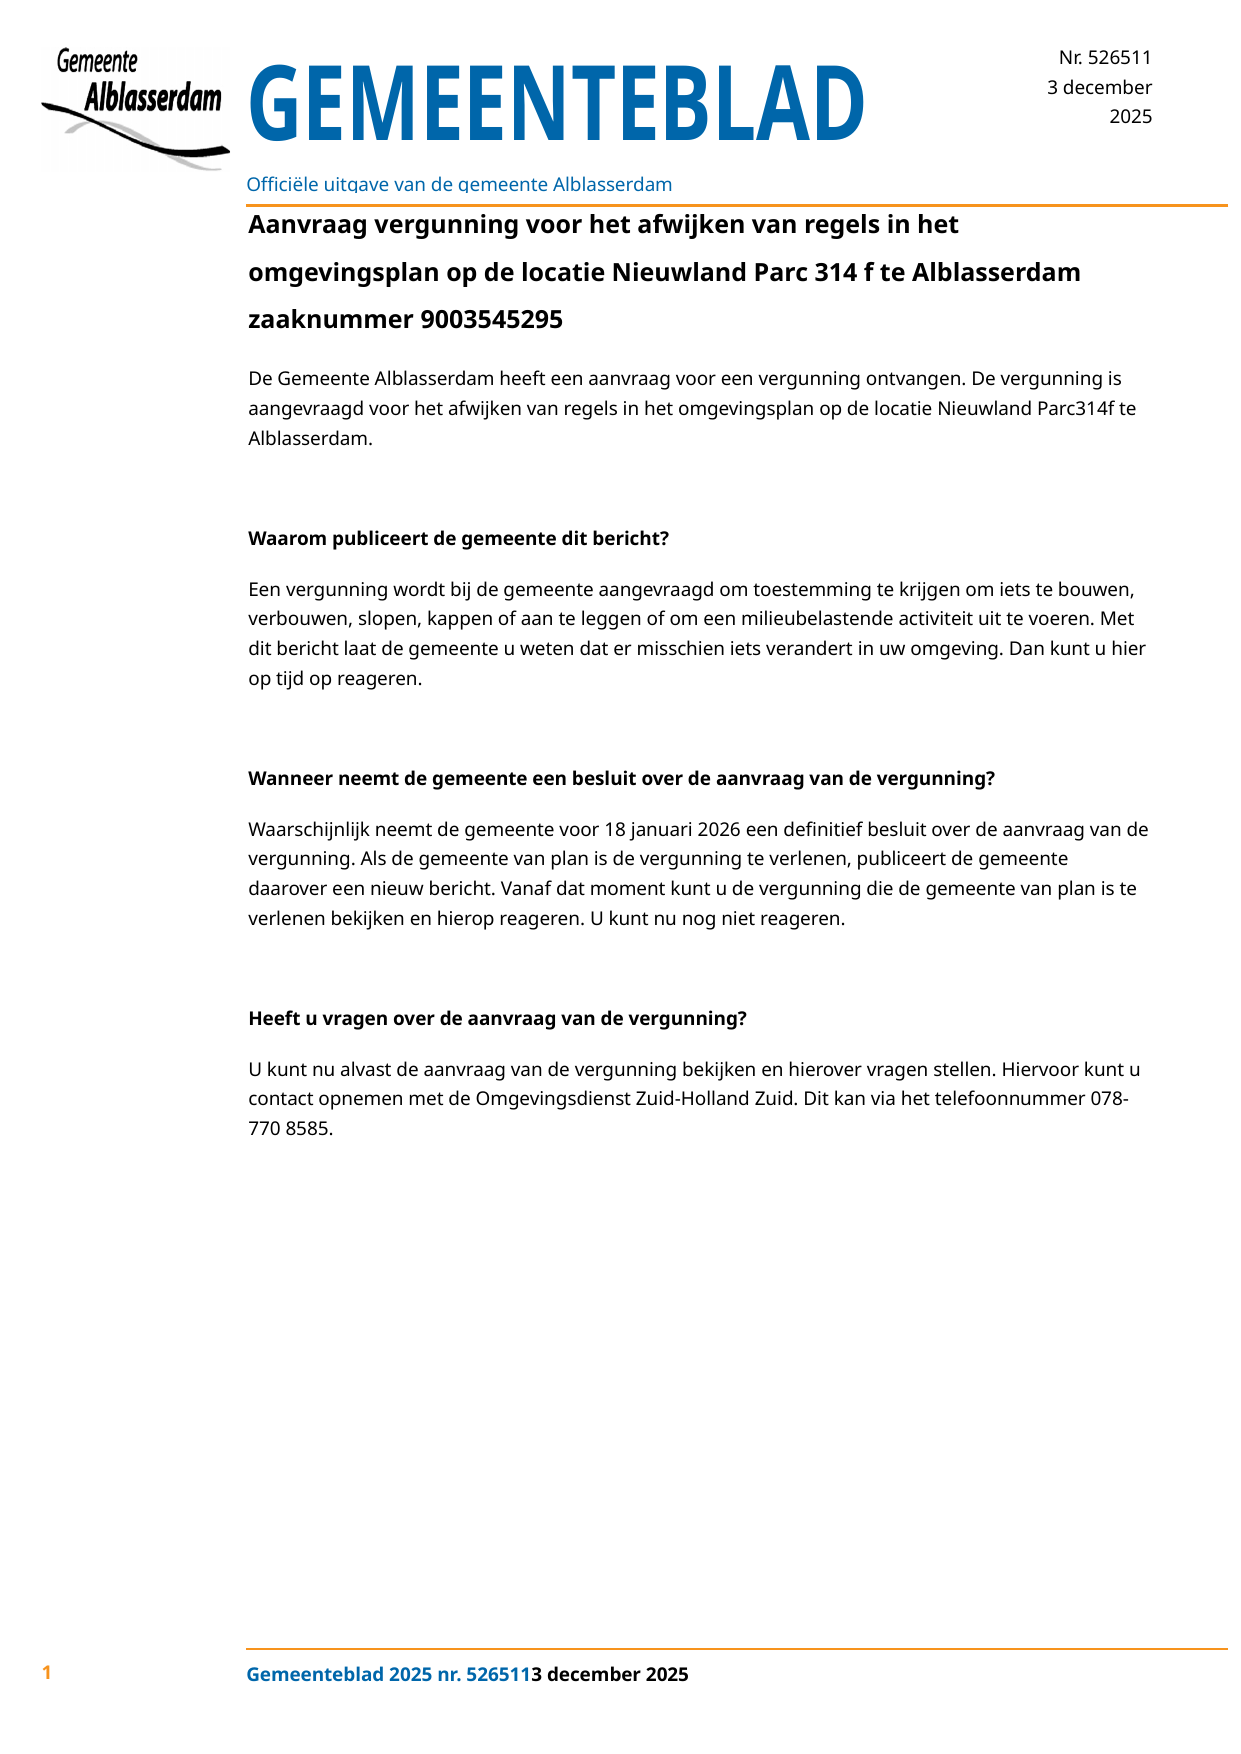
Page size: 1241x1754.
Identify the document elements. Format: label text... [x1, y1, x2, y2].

picture [41, 47, 231, 172]
text U kunt nu alvast de aanvraag van de vergunning bekijken en hierover vragen stellen. Hiervoor kunt u contact opnemen met de Omgevingsdienst Zuid-Holland Zuid. Dit kan via het telefoonnummer 078-770 8585. [248, 1056, 1152, 1141]
text Wanneer neemt de gemeente een besluit over de aanvraag van de vergunning? [248, 766, 1152, 791]
text De Gemeente Alblasserdam heeft een aanvraag voor een vergunning ontvangen. De vergunning is aangevraagd voor het afwijken van regels in het omgevingsplan op de locatie Nieuwland Parc314f te Alblasserdam. [248, 366, 1152, 450]
text Aanvraag vergunning voor het afwijken van regels in het omgevingsplan op de locatie Nieuwland Parc 314 f te Alblasserdam zaaknummer 9003545295 [248, 207, 1152, 336]
text Waarschijnlijk neemt de gemeente voor 18 januari 2026 een definitief besluit over de aanvraag van de vergunning. Als de gemeente van plan is de vergunning te verlenen, publiceert de gemeente daarover een nieuw bericht. Vanaf dat moment kunt u de vergunning die de gemeente van plan is te verlenen bekijken en hierop reageren. U kunt nu nog niet reageren. [248, 816, 1152, 930]
text Waarom publiceert de gemeente dit bericht? [248, 526, 1152, 551]
text Een vergunning wordt bij de gemeente aangevraagd om toestemming te krijgen om iets te bouwen, verbouwen, slopen, kappen of aan te leggen of om een milieubelastende activiteit uit te voeren. Met dit bericht laat de gemeente u weten dat er misschien iets verandert in uw omgeving. Dan kunt u hier op tijd op reageren. [248, 576, 1152, 690]
text Heeft u vragen over de aanvraag van de vergunning? [248, 1006, 1152, 1031]
